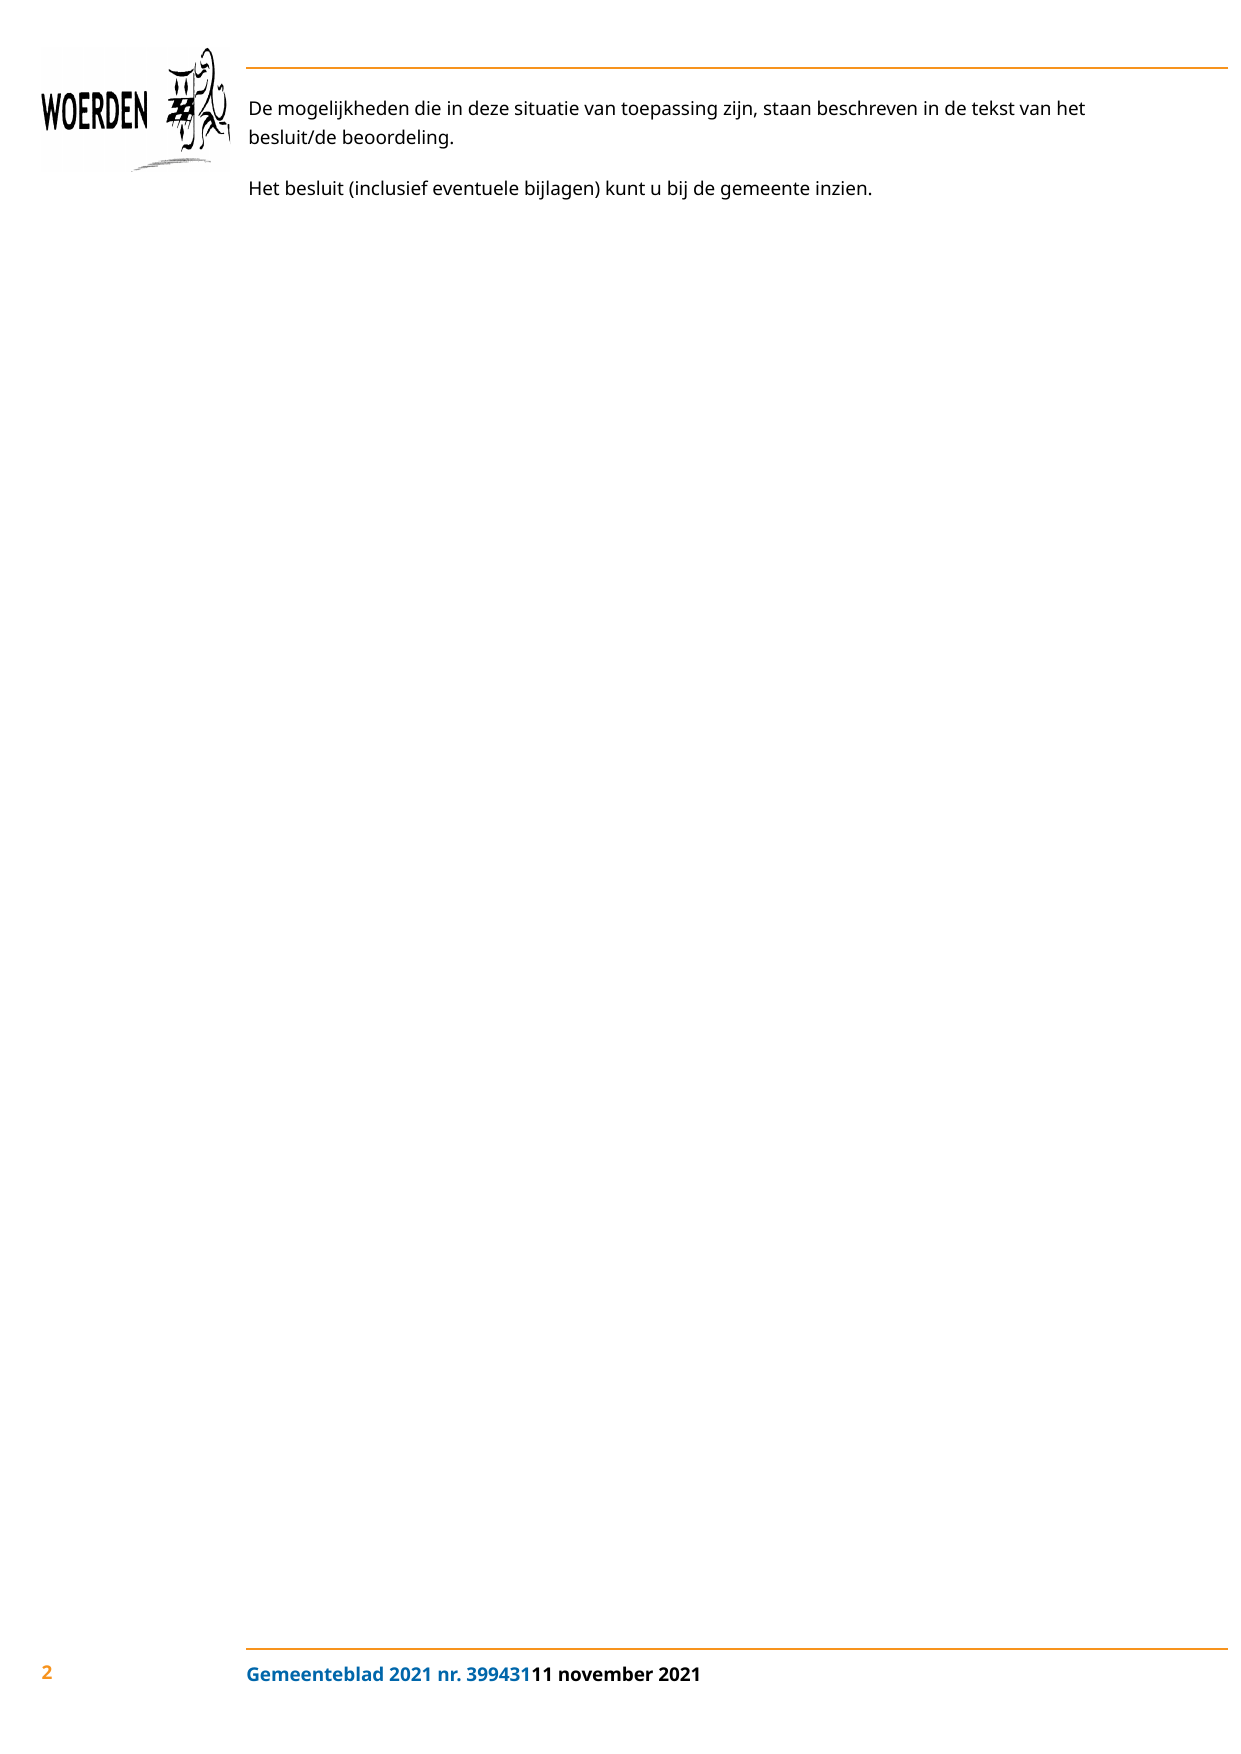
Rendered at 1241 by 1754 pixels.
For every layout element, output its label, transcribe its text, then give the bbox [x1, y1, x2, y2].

text Het besluit (inclusief eventuele bijlagen) kunt u bij de gemeente inzien. [248, 175, 1152, 201]
text De mogelijkheden die in deze situatie van toepassing zijn, staan beschreven in de tekst van het besluit/de beoordeling. [248, 95, 1152, 150]
picture [41, 47, 231, 172]
